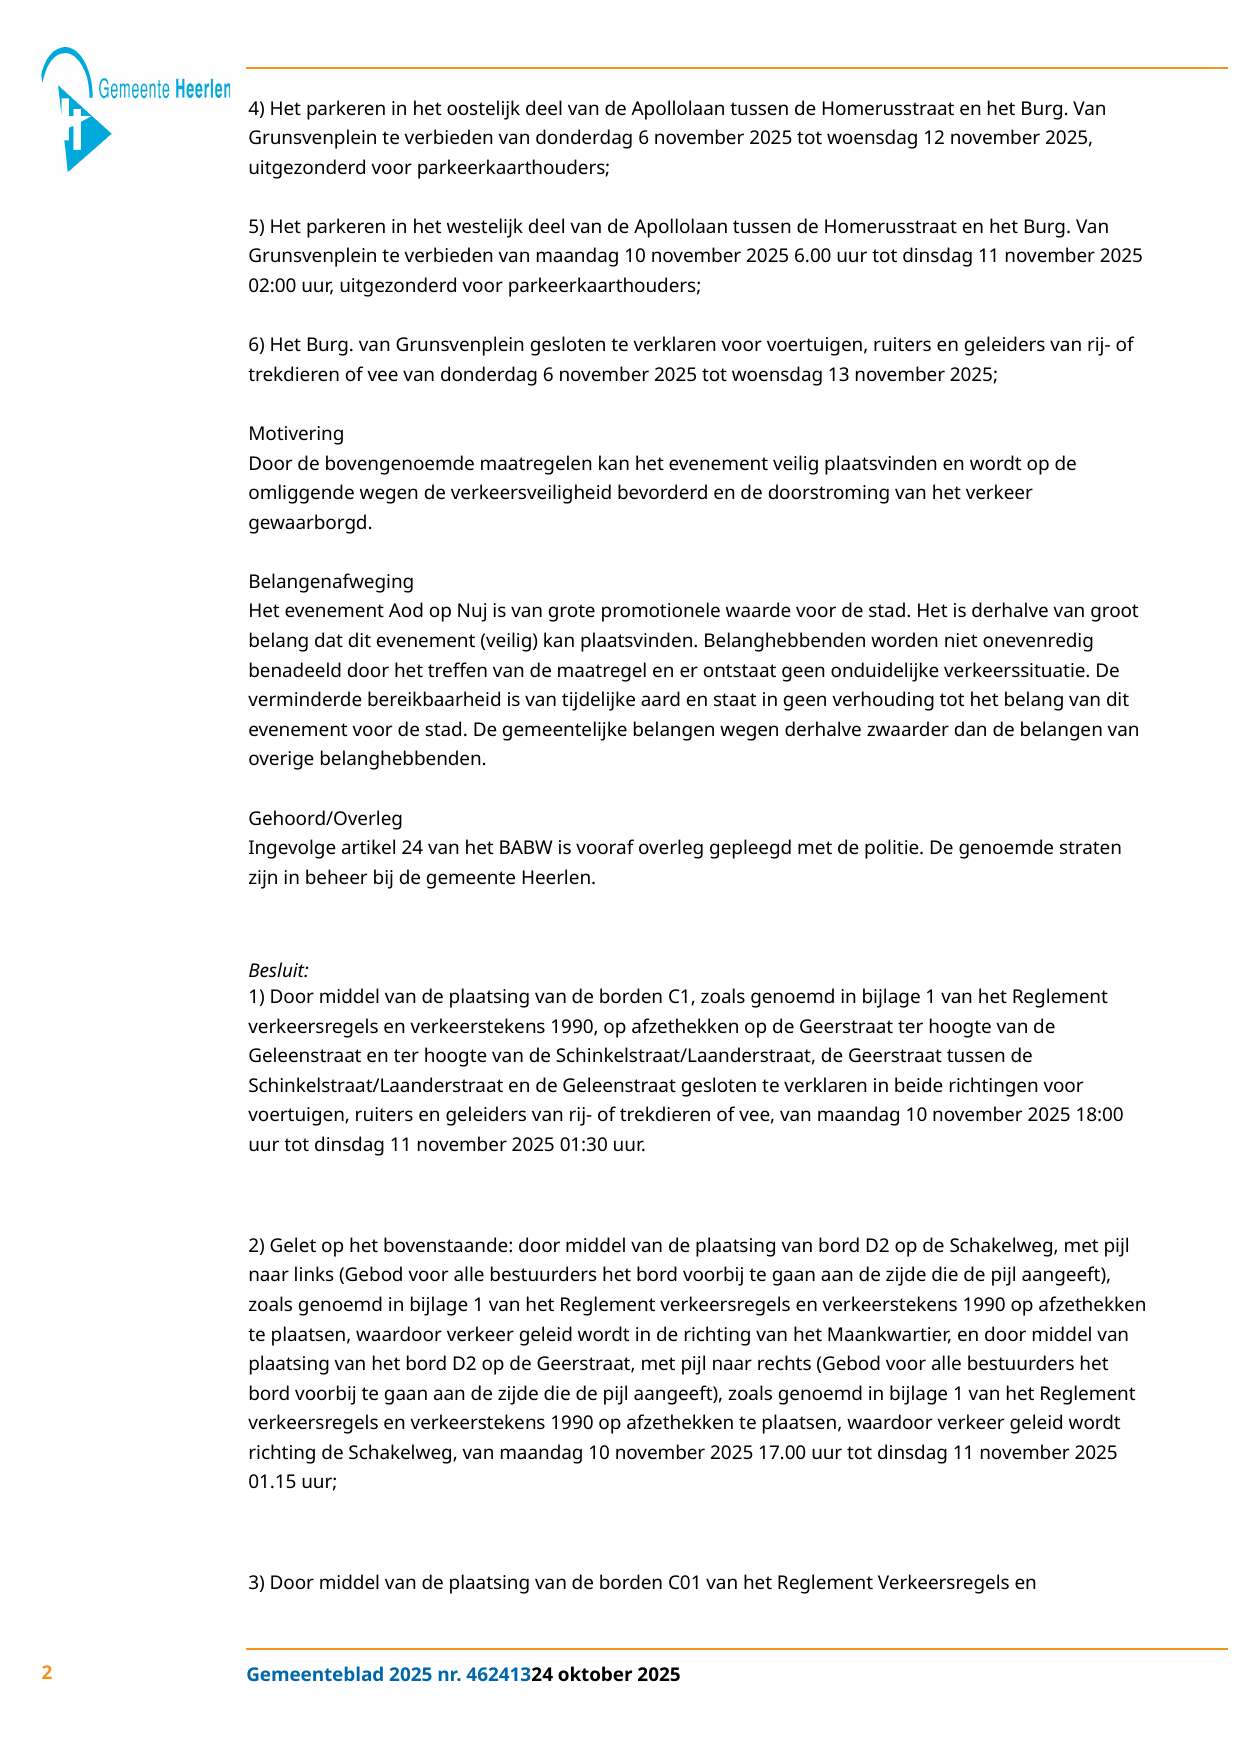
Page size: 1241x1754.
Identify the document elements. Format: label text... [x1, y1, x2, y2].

text Door de bovengenoemde maatregelen kan het evenement veilig plaatsvinden en wordt op de omliggende wegen de verkeersveiligheid bevorderd en de doorstroming van het verkeer gewaarborgd. [248, 450, 1152, 535]
text 6) Het Burg. van Grunsvenplein gesloten te verklaren voor voertuigen, ruiters en geleiders van rij- of trekdieren of vee van donderdag 6 november 2025 tot woensdag 13 november 2025; [248, 331, 1152, 387]
text Het evenement Aod op Nuj is van grote promotionele waarde voor de stad. Het is derhalve van groot belang dat dit evenement (veilig) kan plaatsvinden. Belanghebbenden worden niet onevenredig benadeeld door het treffen van de maatregel en er ontstaat geen onduidelijke verkeerssituatie. De verminderde bereikbaarheid is van tijdelijke aard en staat in geen verhouding tot het belang van dit evenement voor de stad. De gemeentelijke belangen wegen derhalve zwaarder dan de belangen van overige belanghebbenden. [248, 598, 1152, 771]
text 2) Gelet op het bovenstaande: door middel van de plaatsing van bord D2 op de Schakelweg, met pijl naar links (Gebod voor alle bestuurders het bord voorbij te gaan aan de zijde die de pijl aangeeft), zoals genoemd in bijlage 1 van het Reglement verkeersregels en verkeerstekens 1990 op afzethekken te plaatsen, waardoor verkeer geleid wordt in de richting van het Maankwartier, en door middel van plaatsing van het bord D2 op de Geerstraat, met pijl naar rechts (Gebod voor alle bestuurders het bord voorbij te gaan aan de zijde die de pijl aangeeft), zoals genoemd in bijlage 1 van het Reglement verkeersregels en verkeerstekens 1990 op afzethekken te plaatsen, waardoor verkeer geleid wordt richting de Schakelweg, van maandag 10 november 2025 17.00 uur tot dinsdag 11 november 2025 01.15 uur; [248, 1232, 1152, 1494]
text Belangenafweging [248, 568, 1152, 594]
text Besluit: [248, 957, 1152, 983]
text Gehoord/Overleg [248, 805, 1152, 831]
text Motivering [248, 420, 1152, 446]
text Ingevolge artikel 24 van het BABW is vooraf overleg gepleegd met de politie. De genoemde straten zijn in beheer bij de gemeente Heerlen. [248, 834, 1152, 890]
text 4) Het parkeren in het oostelijk deel van de Apollolaan tussen de Homerusstraat en het Burg. Van Grunsvenplein te verbieden van donderdag 6 november 2025 tot woensdag 12 november 2025, uitgezonderd voor parkeerkaarthouders; [248, 95, 1152, 180]
picture [41, 47, 59, 70]
text 1) Door middel van de plaatsing van de borden C1, zoals genoemd in bijlage 1 van het Reglement verkeersregels en verkeerstekens 1990, op afzethekken op de Geerstraat ter hoogte van de Geleenstraat en ter hoogte van de Schinkelstraat/Laanderstraat, de Geerstraat tussen de Schinkelstraat/Laanderstraat en de Geleenstraat gesloten te verklaren in beide richtingen voor voertuigen, ruiters en geleiders van rij- of trekdieren of vee, van maandag 10 november 2025 18:00 uur tot dinsdag 11 november 2025 01:30 uur. [248, 983, 1152, 1157]
text 3) Door middel van de plaatsing van de borden C01 van het Reglement Verkeersregels en [248, 1569, 1152, 1595]
text 5) Het parkeren in het westelijk deel van de Apollolaan tussen de Homerusstraat en het Burg. Van Grunsvenplein te verbieden van maandag 10 november 2025 6.00 uur tot dinsdag 11 november 2025 02:00 uur, uitgezonderd voor parkeerkaarthouders; [248, 213, 1152, 298]
picture [41, 47, 231, 172]
